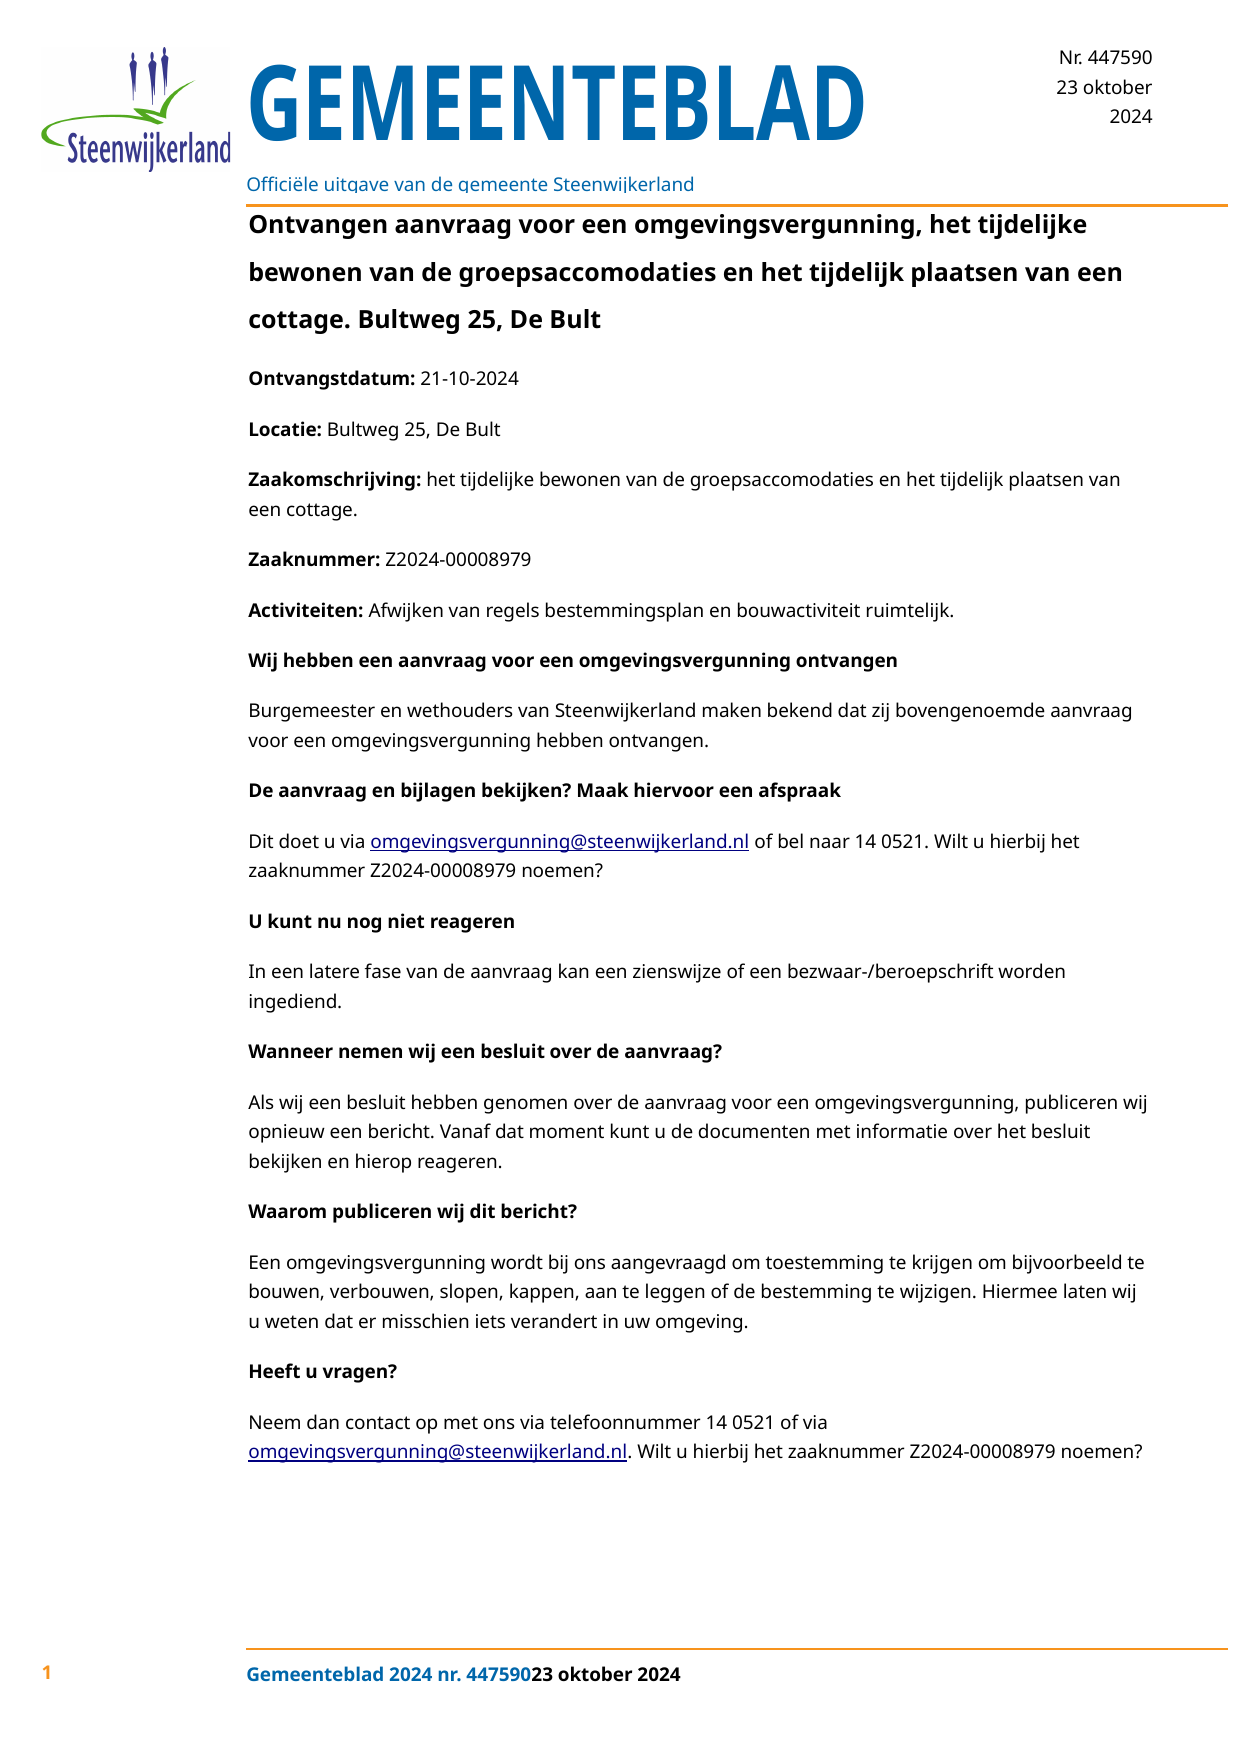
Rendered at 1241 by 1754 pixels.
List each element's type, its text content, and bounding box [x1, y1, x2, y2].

text Zaakomschrijving: het tijdelijke bewonen van de groepsaccomodaties en het tijdelijk plaatsen van een cottage. [248, 466, 1152, 522]
text De aanvraag en bijlagen bekijken? Maak hiervoor een afspraak [248, 778, 1152, 803]
text Zaaknummer: Z2024-00008979 [248, 546, 1152, 572]
text Wanneer nemen wij een besluit over de aanvraag? [248, 1038, 1152, 1064]
text Activiteiten: Afwijken van regels bestemmingsplan en bouwactiviteit ruimtelijk. [248, 597, 1152, 622]
picture [41, 47, 231, 172]
text Ontvangstdatum: 21-10-2024 [248, 366, 1152, 391]
text Een omgevingsvergunning wordt bij ons aangevraagd om toestemming te krijgen om bijvoorbeeld te bouwen, verbouwen, slopen, kappen, aan te leggen of de bestemming te wijzigen. Hiermee laten wij u weten dat er misschien iets verandert in uw omgeving. [248, 1249, 1152, 1334]
text Wij hebben een aanvraag voor een omgevingsvergunning ontvangen [248, 647, 1152, 673]
text Dit doet u via omgevingsvergunning@steenwijkerland.nl of bel naar 14 0521. Wilt u hierbij het zaaknummer Z2024-00008979 noemen? [248, 828, 1152, 883]
text Neem dan contact op met ons via telefoonnummer 14 0521 of via omgevingsvergunning@steenwijkerland.nl. Wilt u hierbij het zaaknummer Z2024-00008979 noemen? [248, 1409, 1152, 1464]
text Waarom publiceren wij dit bericht? [248, 1198, 1152, 1224]
text U kunt nu nog niet reageren [248, 908, 1152, 934]
text Ontvangen aanvraag voor een omgevingsvergunning, het tijdelijke bewonen van de groepsaccomodaties en het tijdelijk plaatsen van een cottage. Bultweg 25, De Bult [248, 207, 1152, 336]
text Heeft u vragen? [248, 1358, 1152, 1384]
text Als wij een besluit hebben genomen over de aanvraag voor een omgevingsvergunning, publiceren wij opnieuw een bericht. Vanaf dat moment kunt u de documenten met informatie over het besluit bekijken en hierop reageren. [248, 1089, 1152, 1174]
text In een latere fase van de aanvraag kan een zienswijze of een bezwaar-/beroepschrift worden ingediend. [248, 958, 1152, 1014]
text Burgemeester en wethouders van Steenwijkerland maken bekend dat zij bovengenoemde aanvraag voor een omgevingsvergunning hebben ontvangen. [248, 698, 1152, 753]
text Locatie: Bultweg 25, De Bult [248, 416, 1152, 442]
